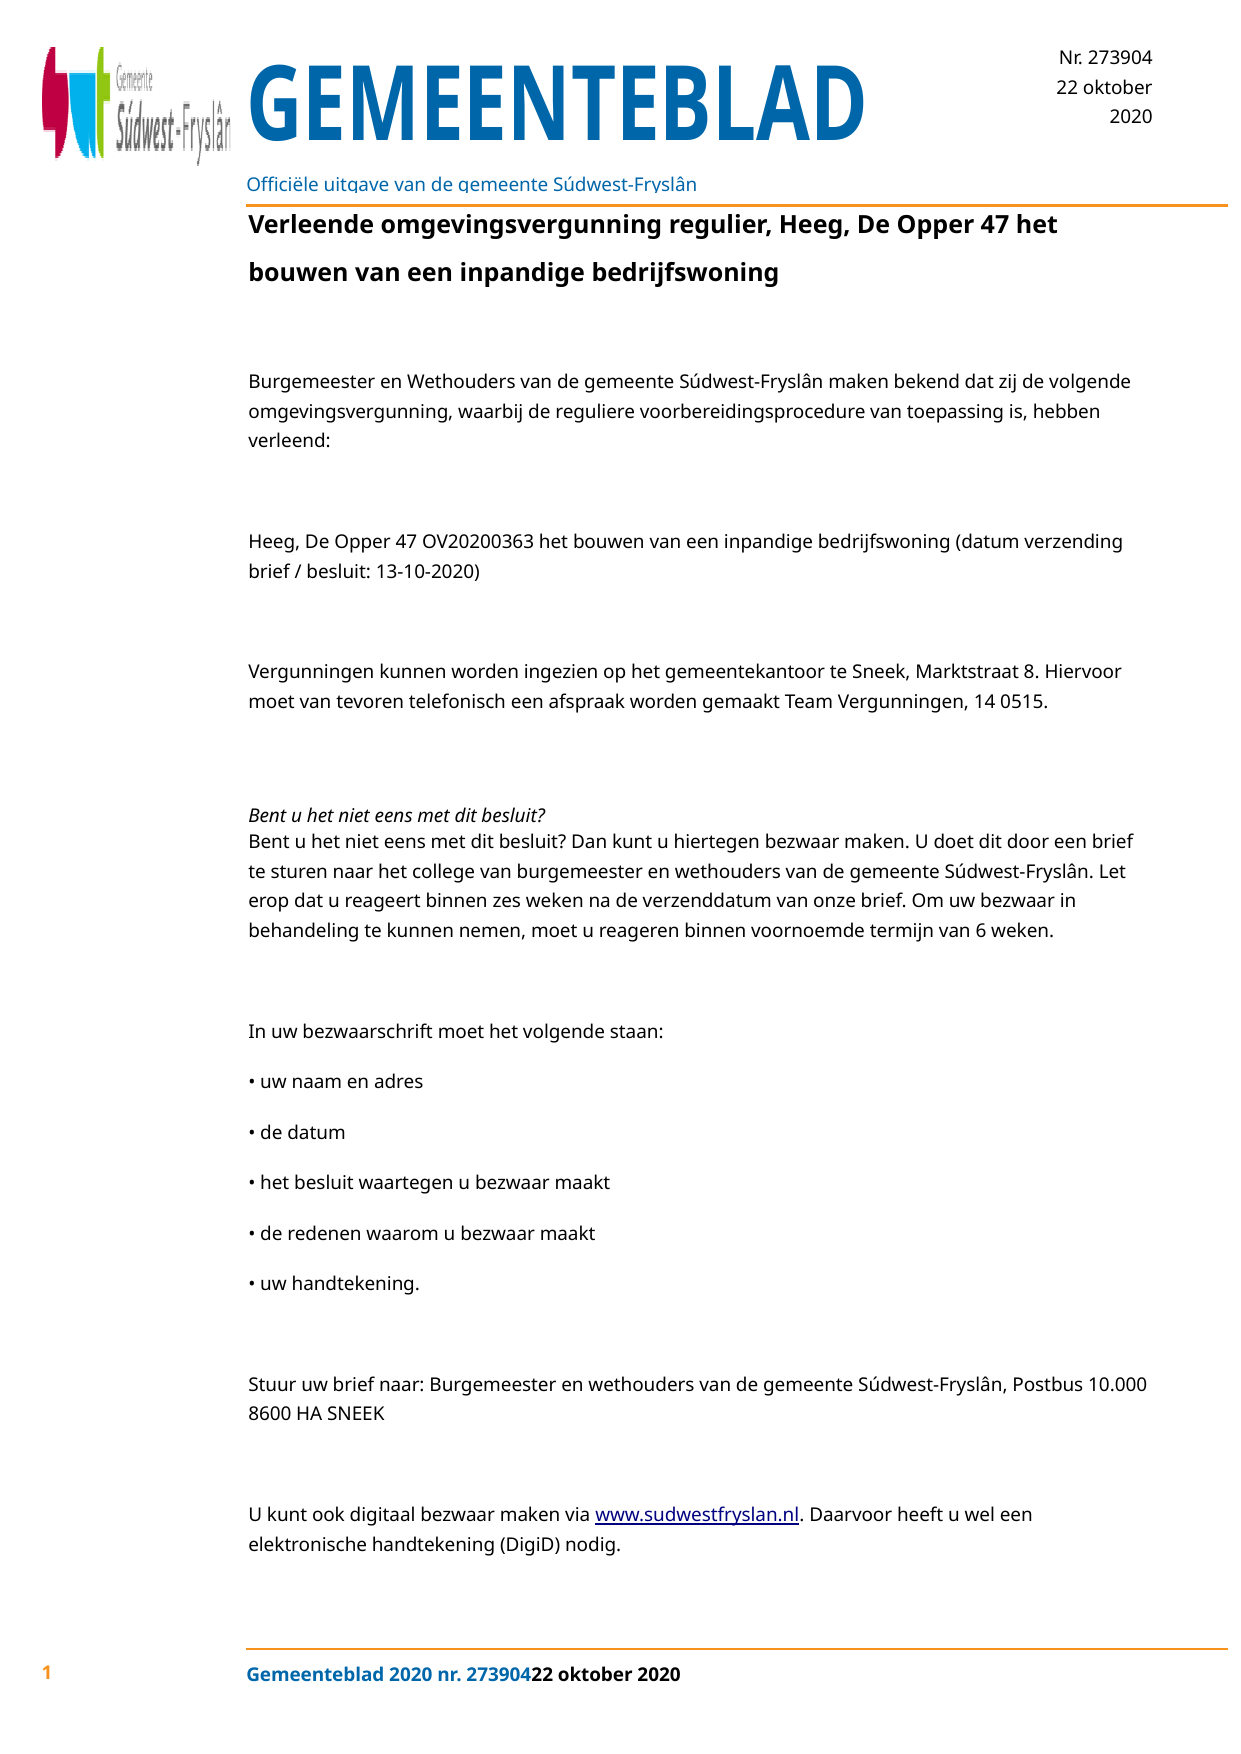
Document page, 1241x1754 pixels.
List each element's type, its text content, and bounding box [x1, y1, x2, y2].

text • uw handtekening. [248, 1270, 1152, 1296]
text • de datum [248, 1119, 1152, 1144]
text Burgemeester en Wethouders van de gemeente Súdwest-Fryslân maken bekend dat zij de volgende omgevingsvergunning, waarbij de reguliere voorbereidingsprocedure van toepassing is, hebben verleend: [248, 368, 1152, 453]
text • de redenen waarom u bezwaar maakt [248, 1220, 1152, 1245]
text • het besluit waartegen u bezwaar maakt [248, 1169, 1152, 1195]
text • uw naam en adres [248, 1068, 1152, 1094]
text In uw bezwaarschrift moet het volgende staan: [248, 1018, 1152, 1044]
text Bent u het niet eens met dit besluit? [248, 803, 1152, 828]
text Bent u het niet eens met dit besluit? Dan kunt u hiertegen bezwaar maken. U doet dit door een brief te sturen naar het college van burgemeester en wethouders van de gemeente Súdwest-Fryslân. Let erop dat u reageert binnen zes weken na de verzenddatum van onze brief. Om uw bezwaar in behandeling te kunnen nemen, moet u reageren binnen voornoemde termijn van 6 weken. [248, 828, 1152, 943]
text Verleende omgevingsvergunning regulier, Heeg, De Opper 47 het bouwen van een inpandige bedrijfswoning [248, 207, 1152, 288]
text U kunt ook digitaal bezwaar maken via www.sudwestfryslan.nl. Daarvoor heeft u wel een elektronische handtekening (DigiD) nodig. [248, 1501, 1152, 1557]
picture [41, 47, 231, 172]
text Vergunningen kunnen worden ingezien op het gemeentekantoor te Sneek, Marktstraat 8. Hiervoor moet van tevoren telefonisch een afspraak worden gemaakt Team Vergunningen, 14 0515. [248, 659, 1152, 714]
text Heeg, De Opper 47 OV20200363 het bouwen van een inpandige bedrijfswoning (datum verzending brief / besluit: 13-10-2020) [248, 528, 1152, 584]
text Stuur uw brief naar: Burgemeester en wethouders van de gemeente Súdwest-Fryslân, Postbus 10.000 8600 HA SNEEK [248, 1371, 1152, 1426]
